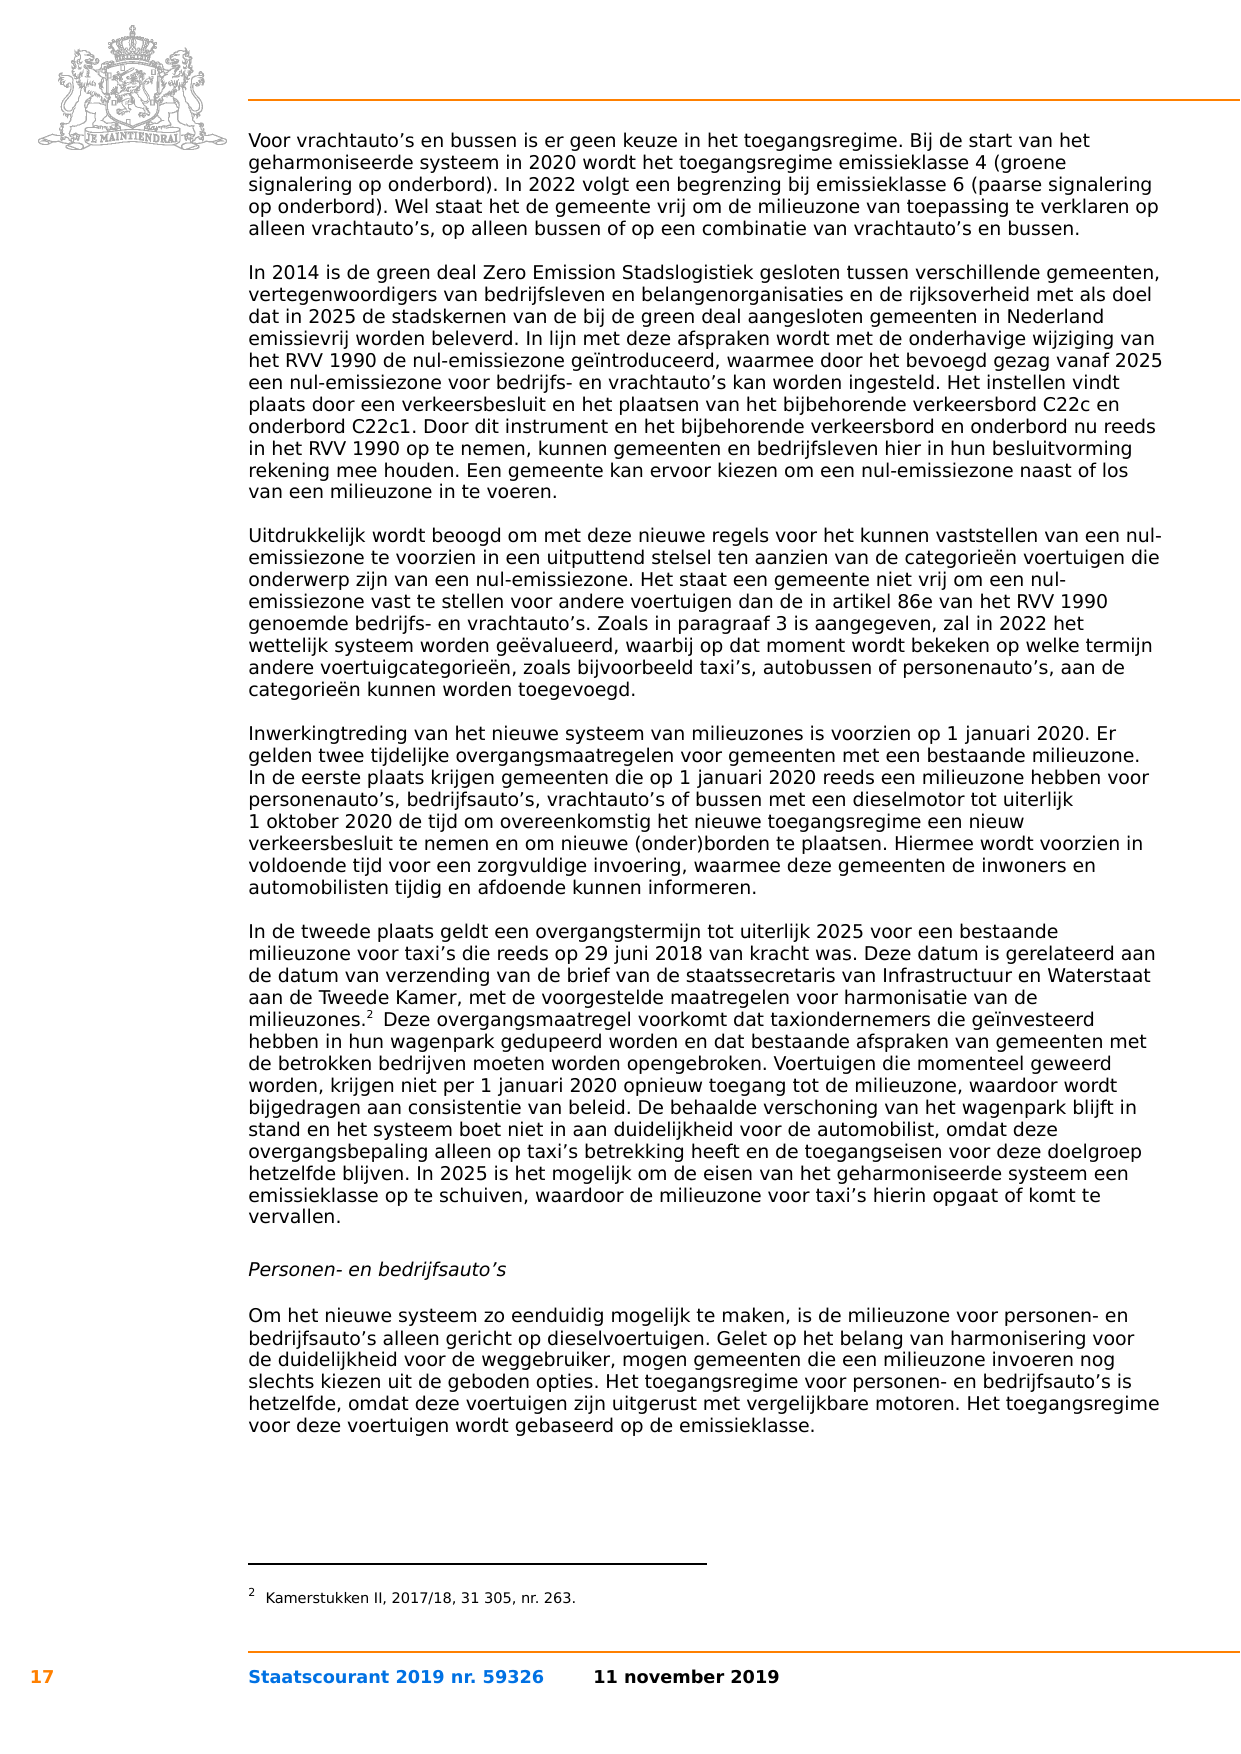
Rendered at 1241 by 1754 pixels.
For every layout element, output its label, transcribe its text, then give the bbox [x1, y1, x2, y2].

text Inwerkingtreding van het nieuwe systeem van milieuzones is voorzien op 1 januari 2020. Er gelden twee tijdelijke overgangsmaatregelen voor gemeenten met een bestaande milieuzone. In de eerste plaats krijgen gemeenten die op 1 januari 2020 reeds een milieuzone hebben voor personenauto’s, bedrijfsauto’s, vrachtauto’s of bussen met een dieselmotor tot uiterlijk 1 oktober 2020 de tijd om overeenkomstig het nieuwe toegangsregime een nieuw verkeersbesluit te nemen en om nieuwe (onder)borden te plaatsen. Hiermee wordt voorzien in voldoende tijd voor een zorgvuldige invoering, waarmee deze gemeenten de inwoners en automobilisten tijdig en afdoende kunnen informeren. [248, 723, 1163, 899]
subtitle Personen- en bedrijfsauto’s [248, 1258, 1163, 1280]
text Om het nieuwe systeem zo eenduidig mogelijk te maken, is de milieuzone voor personen- en bedrijfsauto’s alleen gericht op dieselvoertuigen. Gelet op het belang van harmonisering voor de duidelijkheid voor de weggebruiker, mogen gemeenten die een milieuzone invoeren nog slechts kiezen uit de geboden opties. Het toegangsregime voor personen- en bedrijfsauto’s is hetzelfde, omdat deze voertuigen zijn uitgerust met vergelijkbare motoren. Het toegangsregime voor deze voertuigen wordt gebaseerd op de emissieklasse. [248, 1305, 1163, 1437]
text Uitdrukkelijk wordt beoogd om met deze nieuwe regels voor het kunnen vaststellen van een nul-emissiezone te voorzien in een uitputtend stelsel ten aanzien van de categorieën voertuigen die onderwerp zijn van een nul-emissiezone. Het staat een gemeente niet vrij om een nul-emissiezone vast te stellen voor andere voertuigen dan de in artikel 86e van het RVV 1990 genoemde bedrijfs- en vrachtauto’s. Zoals in paragraaf 3 is aangegeven, zal in 2022 het wettelijk systeem worden geëvalueerd, waarbij op dat moment wordt bekeken op welke termijn andere voertuigcategorieën, zoals bijvoorbeeld taxi’s, autobussen of personenauto’s, aan de categorieën kunnen worden toegevoegd. [248, 525, 1163, 701]
picture [38, 25, 227, 150]
text Voor vrachtauto’s en bussen is er geen keuze in het toegangsregime. Bij de start van het geharmoniseerde systeem in 2020 wordt het toegangsregime emissieklasse 4 (groene signalering op onderbord). In 2022 volgt een begrenzing bij emissieklasse 6 (paarse signalering op onderbord). Wel staat het de gemeente vrij om de milieuzone van toepassing te verklaren op alleen vrachtauto’s, op alleen bussen of op een combinatie van vrachtauto’s en bussen. [248, 130, 1163, 240]
text In 2014 is de green deal Zero Emission Stadslogistiek gesloten tussen verschillende gemeenten, vertegenwoordigers van bedrijfsleven en belangenorganisaties en de rijksoverheid met als doel dat in 2025 de stadskernen van de bij de green deal aangesloten gemeenten in Nederland emissievrij worden beleverd. In lijn met deze afspraken wordt met de onderhavige wijziging van het RVV 1990 de nul-emissiezone geïntroduceerd, waarmee door het bevoegd gezag vanaf 2025 een nul-emissiezone voor bedrijfs- en vrachtauto’s kan worden ingesteld. Het instellen vindt plaats door een verkeersbesluit en het plaatsen van het bijbehorende verkeersbord C22c en onderbord C22c1. Door dit instrument en het bijbehorende verkeersbord en onderbord nu reeds in het RVV 1990 op te nemen, kunnen gemeenten en bedrijfsleven hier in hun besluitvorming rekening mee houden. Een gemeente kan ervoor kiezen om een nul-emissiezone naast of los van een milieuzone in te voeren. [248, 262, 1163, 503]
text In de tweede plaats geldt een overgangstermijn tot uiterlijk 2025 voor een bestaande milieuzone voor taxi’s die reeds op 29 juni 2018 van kracht was. Deze datum is gerelateerd aan de datum van verzending van de brief van de staatssecretaris van Infrastructuur en Waterstaat aan de Tweede Kamer, met de voorgestelde maatregelen voor harmonisatie van de milieuzones. Deze overgangsmaatregel voorkomt dat taxiondernemers die geïnvesteerd hebben in hun wagenpark gedupeerd worden en dat bestaande afspraken van gemeenten met de betrokken bedrijven moeten worden opengebroken. Voertuigen die momenteel geweerd worden, krijgen niet per 1 januari 2020 opnieuw toegang tot de milieuzone, waardoor wordt bijgedragen aan consistentie van beleid. De behaalde verschoning van het wagenpark blijft in stand en het systeem boet niet in aan duidelijkheid voor de automobilist, omdat deze overgangsbepaling alleen op taxi’s betrekking heeft en de toegangseisen voor deze doelgroep hetzelfde blijven. In 2025 is het mogelijk om de eisen van het geharmoniseerde systeem een emissieklasse op te schuiven, waardoor de milieuzone voor taxi’s hierin opgaat of komt te vervallen. [248, 921, 1163, 1228]
text Kamerstukken II, 2017/18, 31 305, nr. 263. [248, 1586, 1163, 1608]
